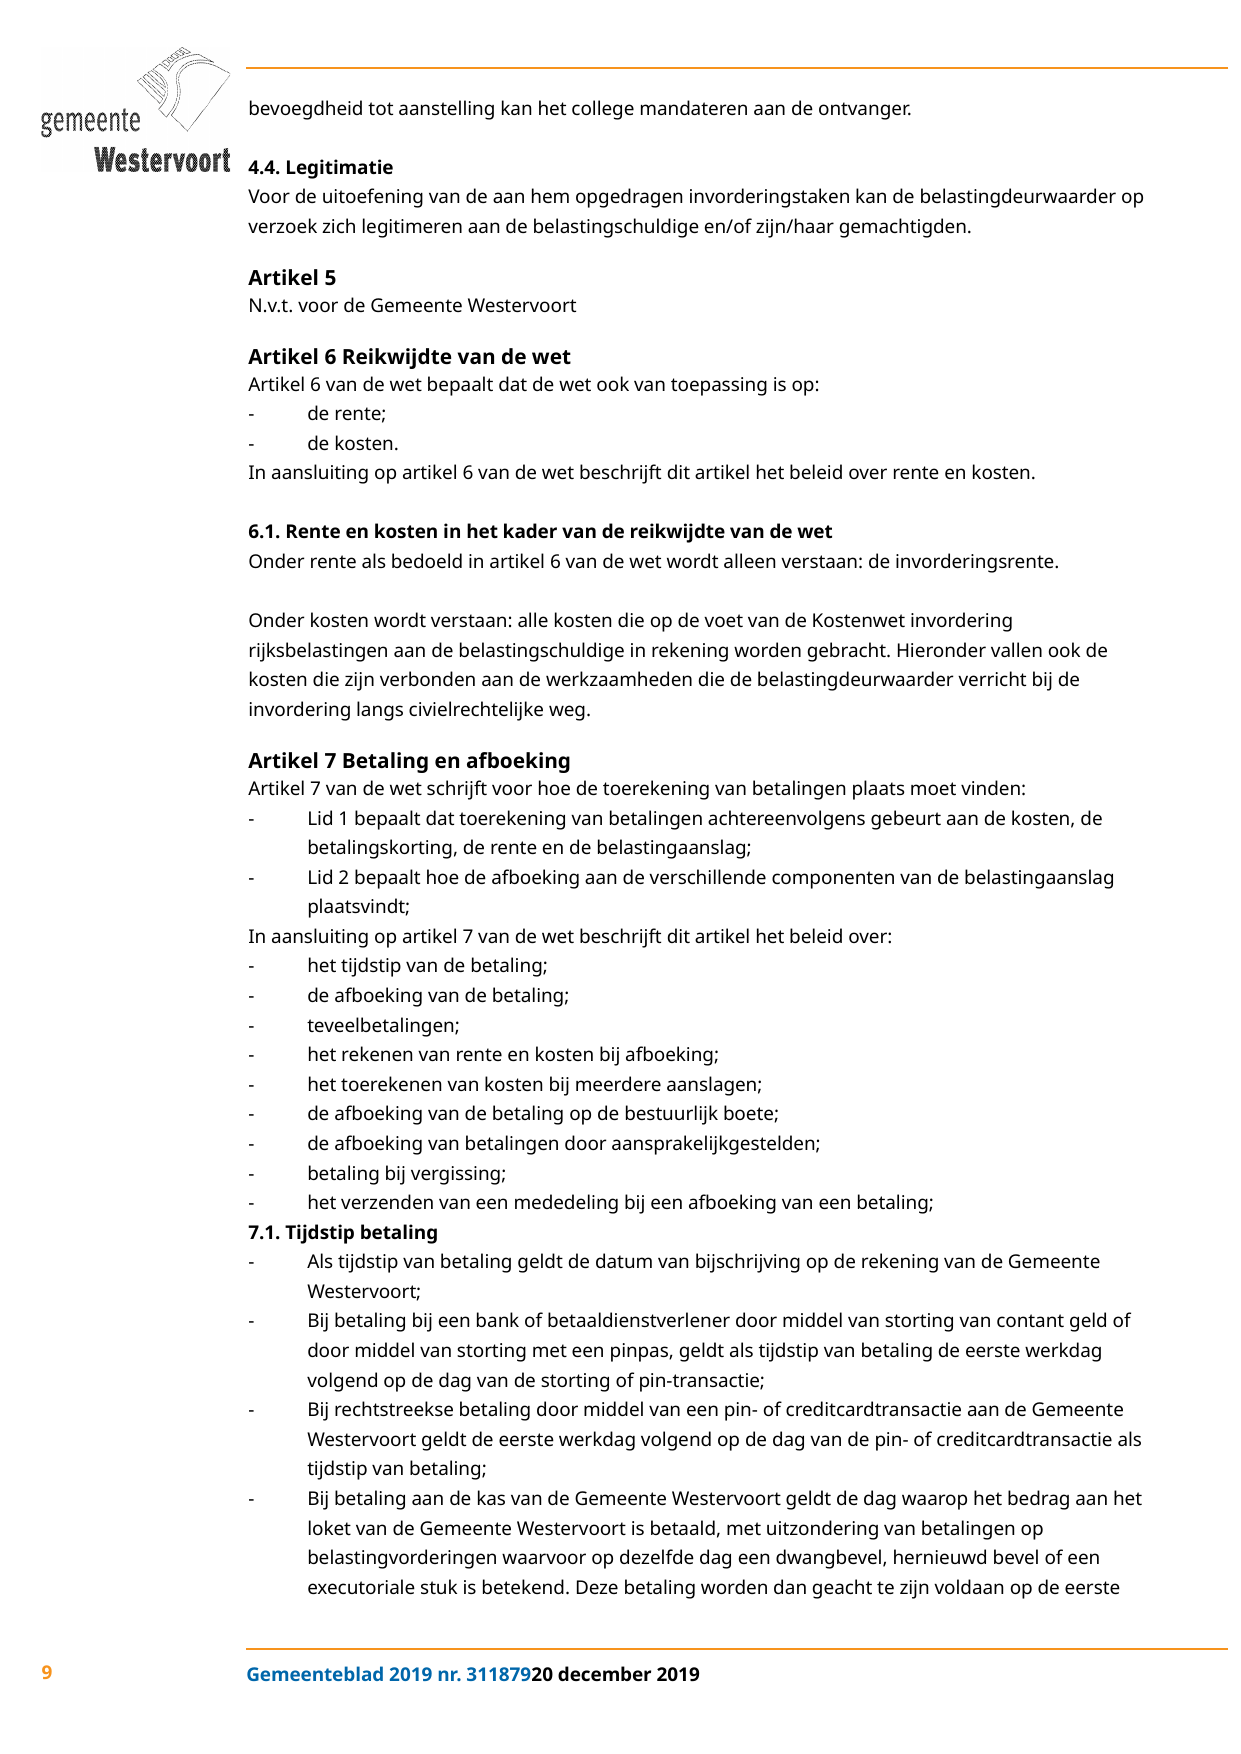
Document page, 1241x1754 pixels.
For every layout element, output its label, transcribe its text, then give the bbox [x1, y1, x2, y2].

text bevoegdheid tot aanstelling kan het college mandateren aan de ontvanger. [248, 95, 1152, 121]
list Lid 2 bepaalt hoe de afboeking aan de verschillende componenten van de belastingaanslag plaatsvindt; [248, 864, 1152, 919]
list betaling bij vergissing; [248, 1160, 1152, 1185]
list Bij betaling aan de kas van de Gemeente Westervoort geldt de dag waarop het bedrag aan het loket van de Gemeente Westervoort is betaald, met uitzondering van betalingen op belastingvorderingen waarvoor op dezelfde dag een dwangbevel, hernieuwd bevel of een executoriale stuk is betekend. Deze betaling worden dan geacht te zijn voldaan op de eerste [248, 1485, 1152, 1599]
list Bij betaling bij een bank of betaaldienstverlener door middel van storting van contant geld of door middel van storting met een pinpas, geldt als tijdstip van betaling de eerste werkdag volgend op de dag van de storting of pin-transactie; [248, 1308, 1152, 1392]
list de rente; [248, 400, 1152, 426]
picture [41, 47, 231, 172]
list Lid 1 bepaalt dat toerekening van betalingen achtereenvolgens gebeurt aan de kosten, de betalingskorting, de rente en de belastingaanslag; [248, 805, 1152, 860]
text Voor de uitoefening van de aan hem opgedragen invorderingstaken kan de belastingdeurwaarder op verzoek zich legitimeren aan de belastingschuldige en/of zijn/haar gemachtigden. [248, 183, 1152, 239]
text 6.1. Rente en kosten in het kader van de reikwijdte van de wet [248, 519, 1152, 544]
text N.v.t. voor de Gemeente Westervoort [248, 292, 1152, 318]
list het verzenden van een mededeling bij een afboeking van een betaling; [248, 1189, 1152, 1215]
text In aansluiting op artikel 6 van de wet beschrijft dit artikel het beleid over rente en kosten. [248, 459, 1152, 485]
list de afboeking van de betaling op de bestuurlijk boete; [248, 1101, 1152, 1126]
list het rekenen van rente en kosten bij afboeking; [248, 1041, 1152, 1067]
list teveelbetalingen; [248, 1012, 1152, 1037]
text Onder kosten wordt verstaan: alle kosten die op de voet van de Kostenwet invordering rijksbelastingen aan de belastingschuldige in rekening worden gebracht. Hieronder vallen ook de kosten die zijn verbonden aan de werkzaamheden die de belastingdeurwaarder verricht bij de invordering langs civielrechtelijke weg. [248, 607, 1152, 722]
text Artikel 6 van de wet bepaalt dat de wet ook van toepassing is op: [248, 371, 1152, 397]
list het tijdstip van de betaling; [248, 953, 1152, 978]
list het toerekenen van kosten bij meerdere aanslagen; [248, 1071, 1152, 1097]
text Onder rente als bedoeld in artikel 6 van de wet wordt alleen verstaan: de invorderingsrente. [248, 548, 1152, 574]
list Als tijdstip van betaling geldt de datum van bijschrijving op de rekening van de Gemeente Westervoort; [248, 1248, 1152, 1304]
text Artikel 5 [248, 263, 1152, 292]
list de kosten. [248, 430, 1152, 456]
list de afboeking van de betaling; [248, 982, 1152, 1008]
text Artikel 6 Reikwijdte van de wet [248, 342, 1152, 371]
list de afboeking van betalingen door aansprakelijkgestelden; [248, 1130, 1152, 1156]
list Bij rechtstreekse betaling door middel van een pin- of creditcardtransactie aan de Gemeente Westervoort geldt de eerste werkdag volgend op de dag van de pin- of creditcardtransactie als tijdstip van betaling; [248, 1396, 1152, 1481]
text Artikel 7 van de wet schrijft voor hoe de toerekening van betalingen plaats moet vinden: [248, 775, 1152, 801]
text 4.4. Legitimatie [248, 154, 1152, 180]
text In aansluiting op artikel 7 van de wet beschrijft dit artikel het beleid over: [248, 923, 1152, 949]
text Artikel 7 Betaling en afboeking [248, 747, 1152, 775]
text 7.1. Tijdstip betaling [248, 1219, 1152, 1244]
